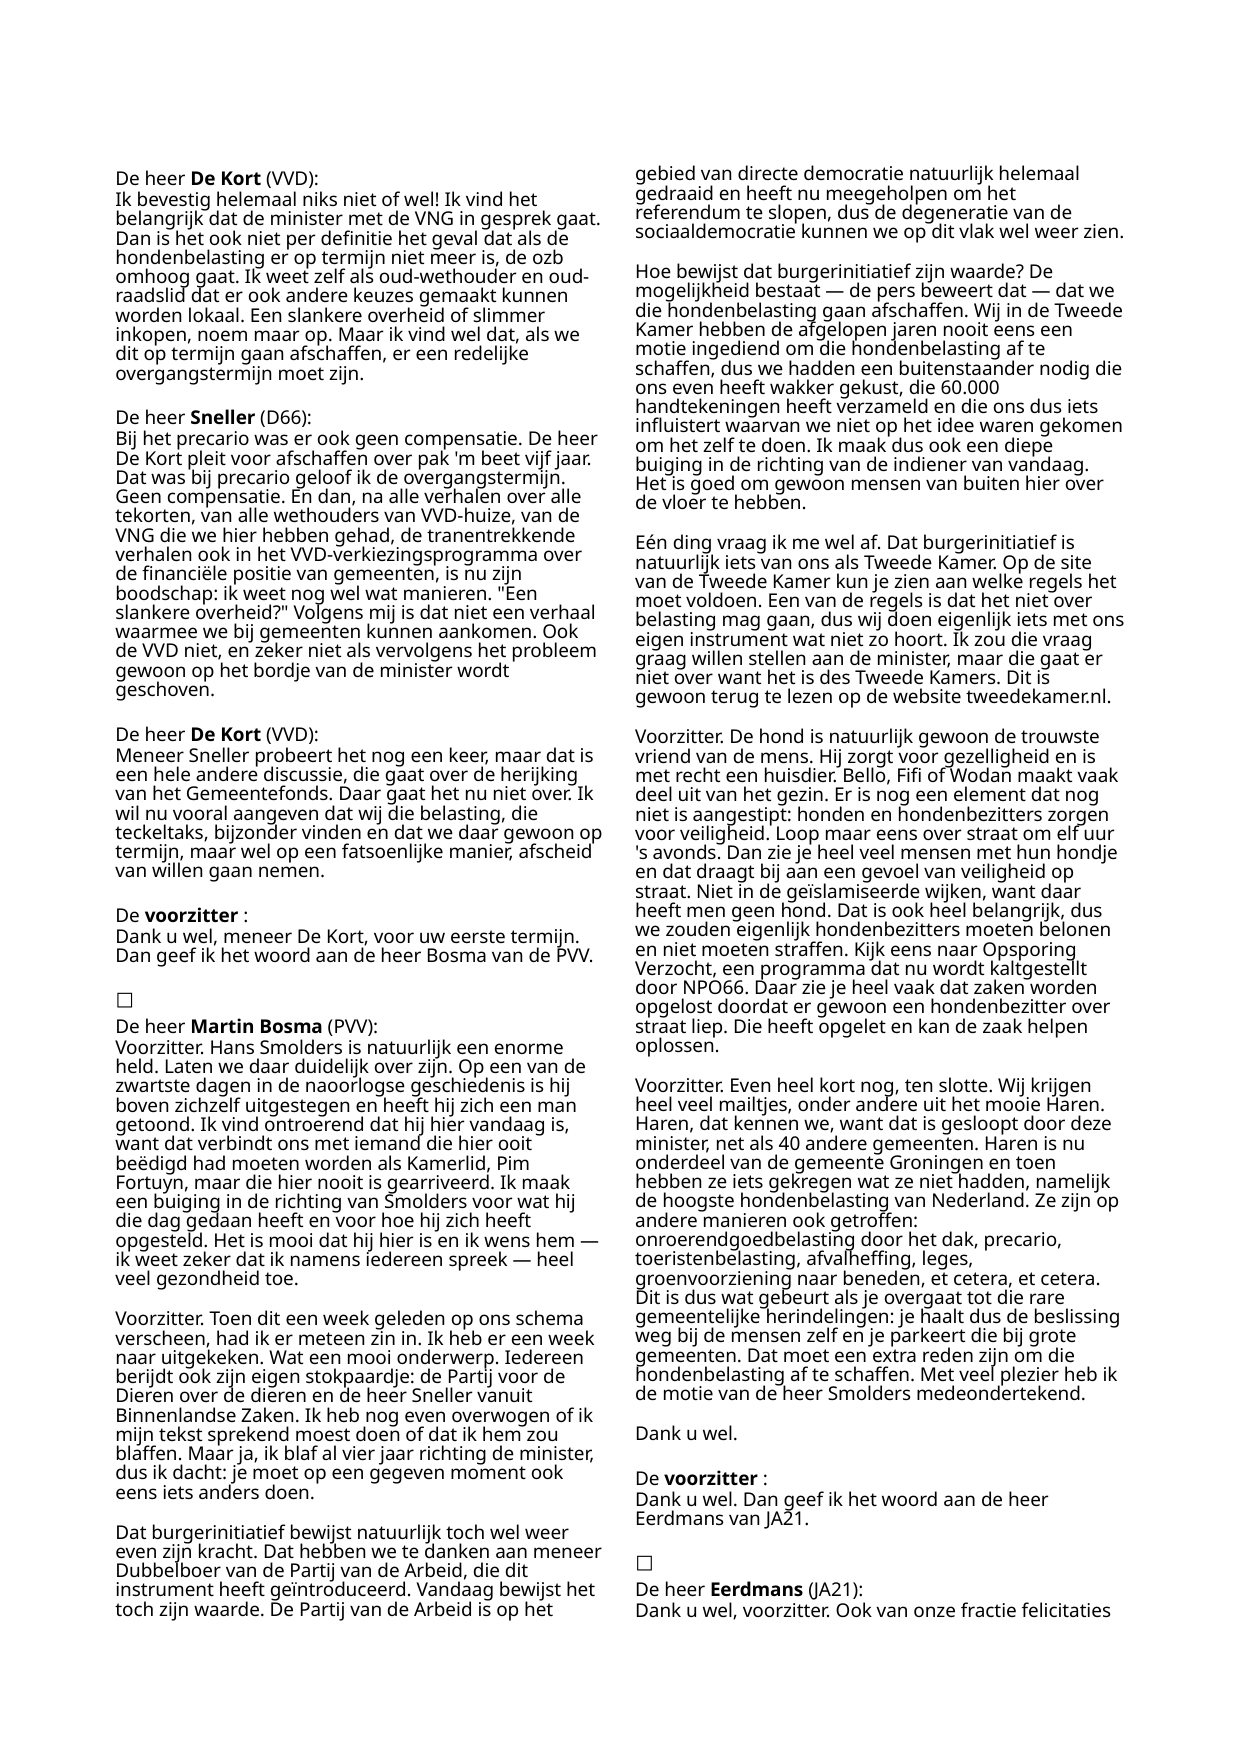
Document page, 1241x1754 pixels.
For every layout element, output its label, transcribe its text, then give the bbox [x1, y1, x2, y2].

text De heer Eerdmans (JA21): [635, 1576, 1125, 1602]
text Voorzitter. Even heel kort nog, ten slotte. Wij krijgen heel veel mailtjes, onder andere uit het mooie Haren. Haren, dat kennen we, want dat is gesloopt door deze minister, net als 40 andere gemeenten. Haren is nu onderdeel van de gemeente Groningen en toen hebben ze iets gekregen wat ze niet hadden, namelijk de hoogste hondenbelasting van Nederland. Ze zijn op andere manieren ook getroffen: onroerendgoedbelasting door het dak, precario, toeristenbelasting, afvalheffing, leges, groenvoorziening naar beneden, et cetera, et cetera. Dit is dus wat gebeurt als je overgaat tot die rare gemeentelijke herindelingen: je haalt dus de beslissing weg bij de mensen zelf en je parkeert die bij grote gemeenten. Dat moet een extra reden zijn om die hondenbelasting af te schaffen. Met veel plezier heb ik de motie van de heer Smolders medeondertekend. [635, 1077, 1125, 1404]
text Dat burgerinitiatief bewijst natuurlijk toch wel weer even zijn kracht. Dat hebben we te danken aan meneer Dubbelboer van de Partij van de Arbeid, die dit instrument heeft geïntroduceerd. Vandaag bewijst het toch zijn waarde. De Partij van de Arbeid is op het [115, 1524, 605, 1620]
text De voorzitter : [635, 1465, 1125, 1491]
text Eén ding vraag ik me wel af. Dat burgerinitiatief is natuurlijk iets van ons als Tweede Kamer. Op de site van de Tweede Kamer kun je zien aan welke regels het moet voldoen. Een van de regels is dat het niet over belasting mag gaan, dus wij doen eigenlijk iets met ons eigen instrument wat niet zo hoort. Ik zou die vraag graag willen stellen aan de minister, maar die gaat er niet over want het is des Tweede Kamers. Dit is gewoon terug te lezen op de website tweedekamer.nl. [635, 534, 1125, 708]
text Dank u wel. [635, 1425, 1125, 1444]
text gebied van directe democratie natuurlijk helemaal gedraaid en heeft nu meegeholpen om het referendum te slopen, dus de degeneratie van de sociaaldemocratie kunnen we op dit vlak wel weer zien. [635, 165, 1125, 242]
text Dank u wel, meneer De Kort, voor uw eerste termijn. Dan geef ik het woord aan de heer Bosma van de PVV. [115, 928, 605, 967]
text Ik bevestig helemaal niks niet of wel! Ik vind het belangrijk dat de minister met de VNG in gesprek gaat. Dan is het ook niet per definitie het geval dat als de hondenbelasting er op termijn niet meer is, de ozb omhoog gaat. Ik weet zelf als oud-wethouder en oud-raadslid dat er ook andere keuzes gemaakt kunnen worden lokaal. Een slankere overheid of slimmer inkopen, noem maar op. Maar ik vind wel dat, als we dit op termijn gaan afschaffen, er een redelijke overgangstermijn moet zijn. [115, 191, 605, 384]
text De heer Martin Bosma (PVV): [115, 1013, 605, 1039]
text De voorzitter : [115, 902, 605, 928]
text De heer De Kort (VVD): [115, 721, 605, 747]
text Voorzitter. De hond is natuurlijk gewoon de trouwste vriend van de mens. Hij zorgt voor gezelligheid en is met recht een huisdier. Bello, Fifi of Wodan maakt vaak deel uit van het gezin. Er is nog een element dat nog niet is aangestipt: honden en hondenbezitters zorgen voor veiligheid. Loop maar eens over straat om elf uur 's avonds. Dan zie je heel veel mensen met hun hondje en dat draagt bij aan een gevoel van veiligheid op straat. Niet in de geïslamiseerde wijken, want daar heeft men geen hond. Dat is ook heel belangrijk, dus we zouden eigenlijk hondenbezitters moeten belonen en niet moeten straffen. Kijk eens naar Opsporing Verzocht, een programma dat nu wordt kaltgestellt door NPO66. Daar zie je heel vaak dat zaken worden opgelost doordat er gewoon een hondenbezitter over straat liep. Die heeft opgelet en kan de zaak helpen oplossen. [635, 728, 1125, 1056]
text Voorzitter. Toen dit een week geleden op ons schema verscheen, had ik er meteen zin in. Ik heb er een week naar uitgekeken. Wat een mooi onderwerp. Iedereen berijdt ook zijn eigen stokpaardje: de Partij voor de Dieren over de dieren en de heer Sneller vanuit Binnenlandse Zaken. Ik heb nog even overwogen of ik mijn tekst sprekend moest doen of dat ik hem zou blaffen. Maar ja, ik blaf al vier jaar richting de minister, dus ik dacht: je moet op een gegeven moment ook eens iets anders doen. [115, 1310, 605, 1503]
text De heer Sneller (D66): [115, 404, 605, 430]
text Dank u wel. Dan geef ik het woord aan de heer Eerdmans van JA21. [635, 1491, 1125, 1529]
text Hoe bewijst dat burgerinitiatief zijn waarde? De mogelijkheid bestaat — de pers beweert dat — dat we die hondenbelasting gaan afschaffen. Wij in de Tweede Kamer hebben de afgelopen jaren nooit eens een motie ingediend om die hondenbelasting af te schaffen, dus we hadden een buitenstaander nodig die ons even heeft wakker gekust, die 60.000 handtekeningen heeft verzameld en die ons dus iets influistert waarvan we niet op het idee waren gekomen om het zelf te doen. Ik maak dus ook een diepe buiging in de richting van de indiener van vandaag. Het is goed om gewoon mensen van buiten hier over de vloer te hebben. [635, 263, 1125, 514]
text ⬜ [115, 987, 605, 1013]
text Bij het precario was er ook geen compensatie. De heer De Kort pleit voor afschaffen over pak 'm beet vijf jaar. Dat was bij precario geloof ik de overgangstermijn. Geen compensatie. En dan, na alle verhalen over alle tekorten, van alle wethouders van VVD-huize, van de VNG die we hier hebben gehad, de tranentrekkende verhalen ook in het VVD-verkiezingsprogramma over de financiële positie van gemeenten, is nu zijn boodschap: ik weet nog wel wat manieren. "Een slankere overheid?" Volgens mij is dat niet een verhaal waarmee we bij gemeenten kunnen aankomen. Ook de VVD niet, en zeker niet als vervolgens het probleem gewoon op het bordje van de minister wordt geschoven. [115, 430, 605, 700]
text De heer De Kort (VVD): [115, 165, 605, 191]
text Dank u wel, voorzitter. Ook van onze fractie felicitaties [635, 1602, 1125, 1621]
text Voorzitter. Hans Smolders is natuurlijk een enorme held. Laten we daar duidelijk over zijn. Op een van de zwartste dagen in de naoorlogse geschiedenis is hij boven zichzelf uitgestegen en heeft hij zich een man getoond. Ik vind ontroerend dat hij hier vandaag is, want dat verbindt ons met iemand die hier ooit beëdigd had moeten worden als Kamerlid, Pim Fortuyn, maar die hier nooit is gearriveerd. Ik maak een buiging in de richting van Smolders voor wat hij die dag gedaan heeft en voor hoe hij zich heeft opgesteld. Het is mooi dat hij hier is en ik wens hem — ik weet zeker dat ik namens iedereen spreek — heel veel gezondheid toe. [115, 1039, 605, 1289]
text Meneer Sneller probeert het nog een keer, maar dat is een hele andere discussie, die gaat over de herijking van het Gemeentefonds. Daar gaat het nu niet over. Ik wil nu vooral aangeven dat wij die belasting, die teckeltaks, bijzonder vinden en dat we daar gewoon op termijn, maar wel op een fatsoenlijke manier, afscheid van willen gaan nemen. [115, 747, 605, 882]
text ⬜ [635, 1550, 1125, 1576]
